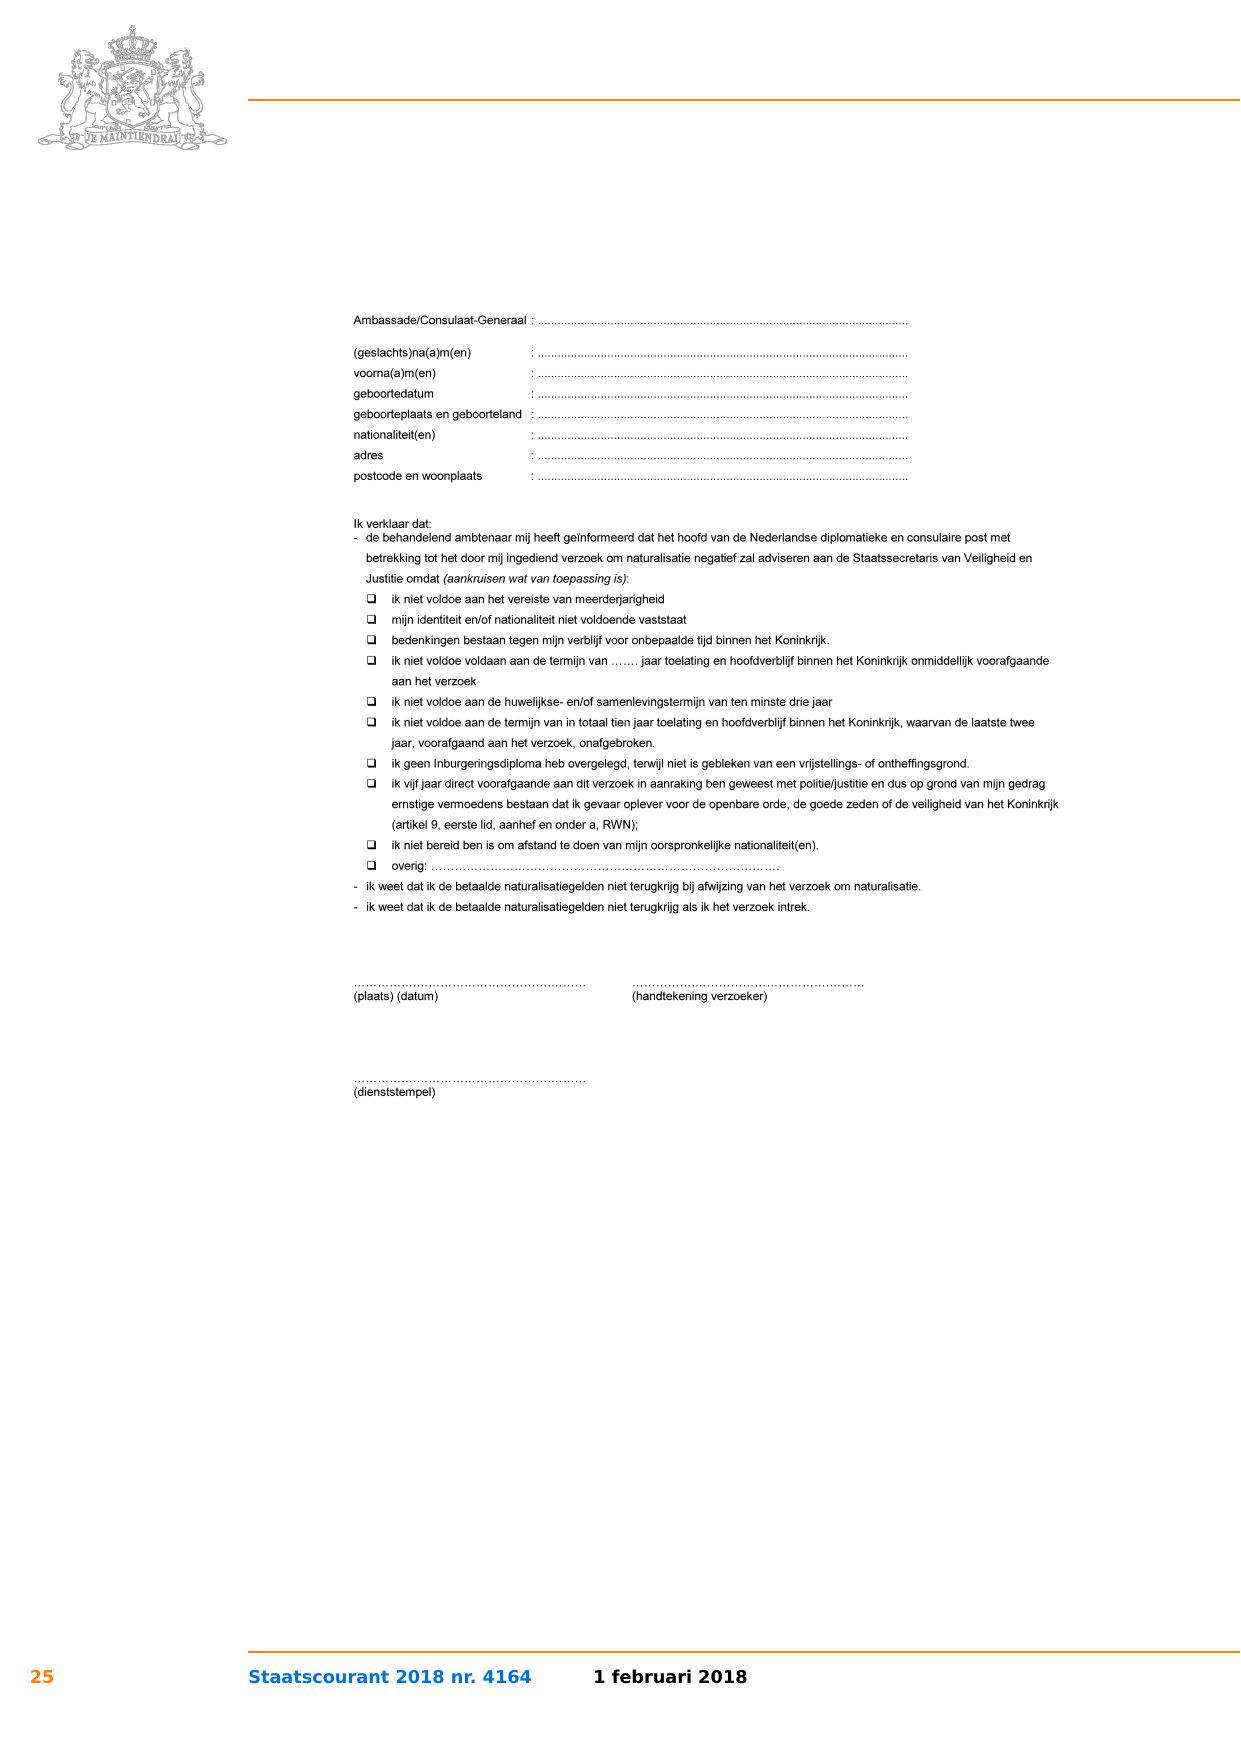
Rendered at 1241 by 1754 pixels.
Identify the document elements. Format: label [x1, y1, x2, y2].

picture [248, 155, 1134, 1407]
picture [38, 25, 227, 150]
